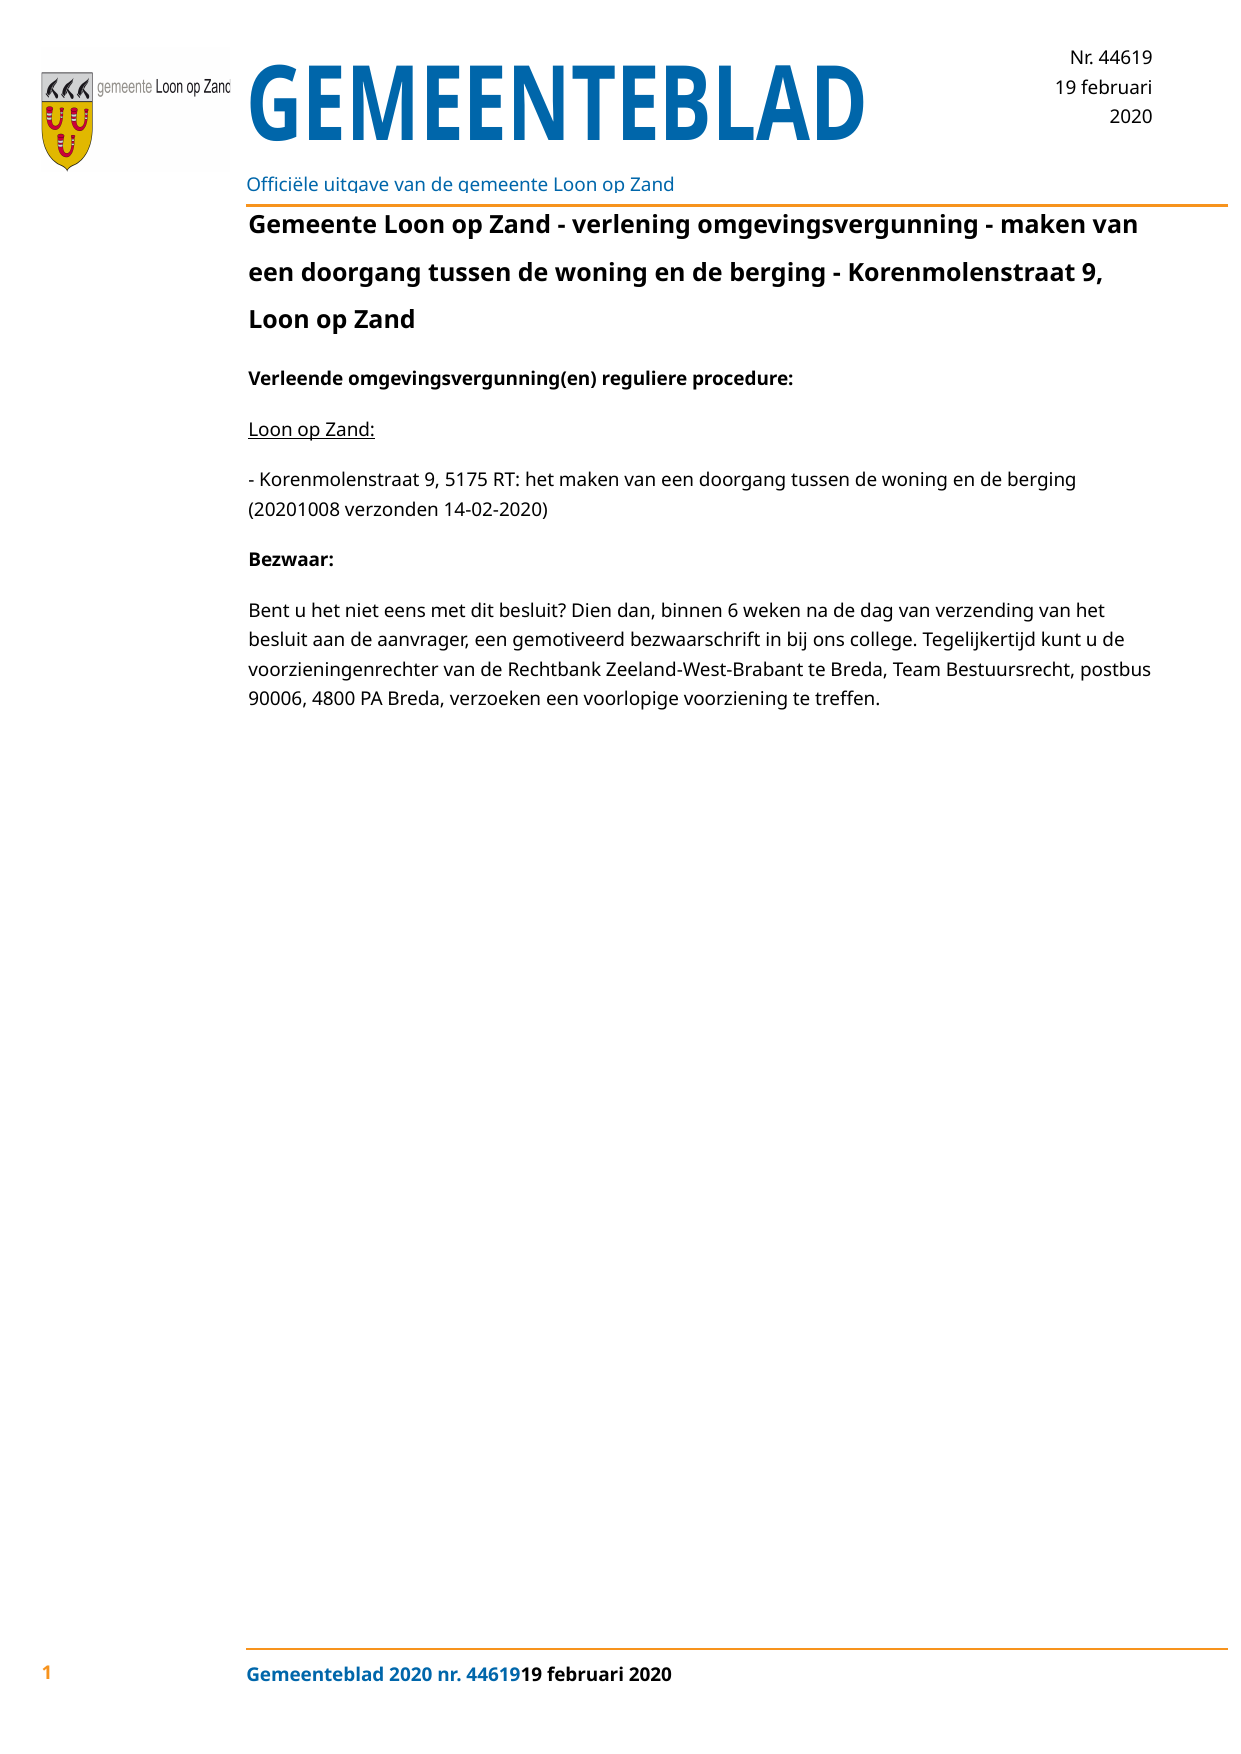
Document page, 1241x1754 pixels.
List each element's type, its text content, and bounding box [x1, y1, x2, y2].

text Bezwaar: [248, 546, 1152, 572]
text Bent u het niet eens met dit besluit? Dien dan, binnen 6 weken na de dag van verzending van het besluit aan de aanvrager, een gemotiveerd bezwaarschrift in bij ons college. Tegelijkertijd kunt u de voorzieningenrechter van de Rechtbank Zeeland-West-Brabant te Breda, Team Bestuursrecht, postbus 90006, 4800 PA Breda, verzoeken een voorlopige voorziening te treffen. [248, 597, 1152, 711]
text Loon op Zand: [248, 416, 1152, 442]
picture [41, 47, 231, 172]
text Verleende omgevingsvergunning(en) reguliere procedure: [248, 366, 1152, 391]
text - Korenmolenstraat 9, 5175 RT: het maken van een doorgang tussen de woning en de berging (20201008 verzonden 14-02-2020) [248, 466, 1152, 522]
text Gemeente Loon op Zand - verlening omgevingsvergunning - maken van een doorgang tussen de woning en de berging - Korenmolenstraat 9, Loon op Zand [248, 207, 1152, 336]
